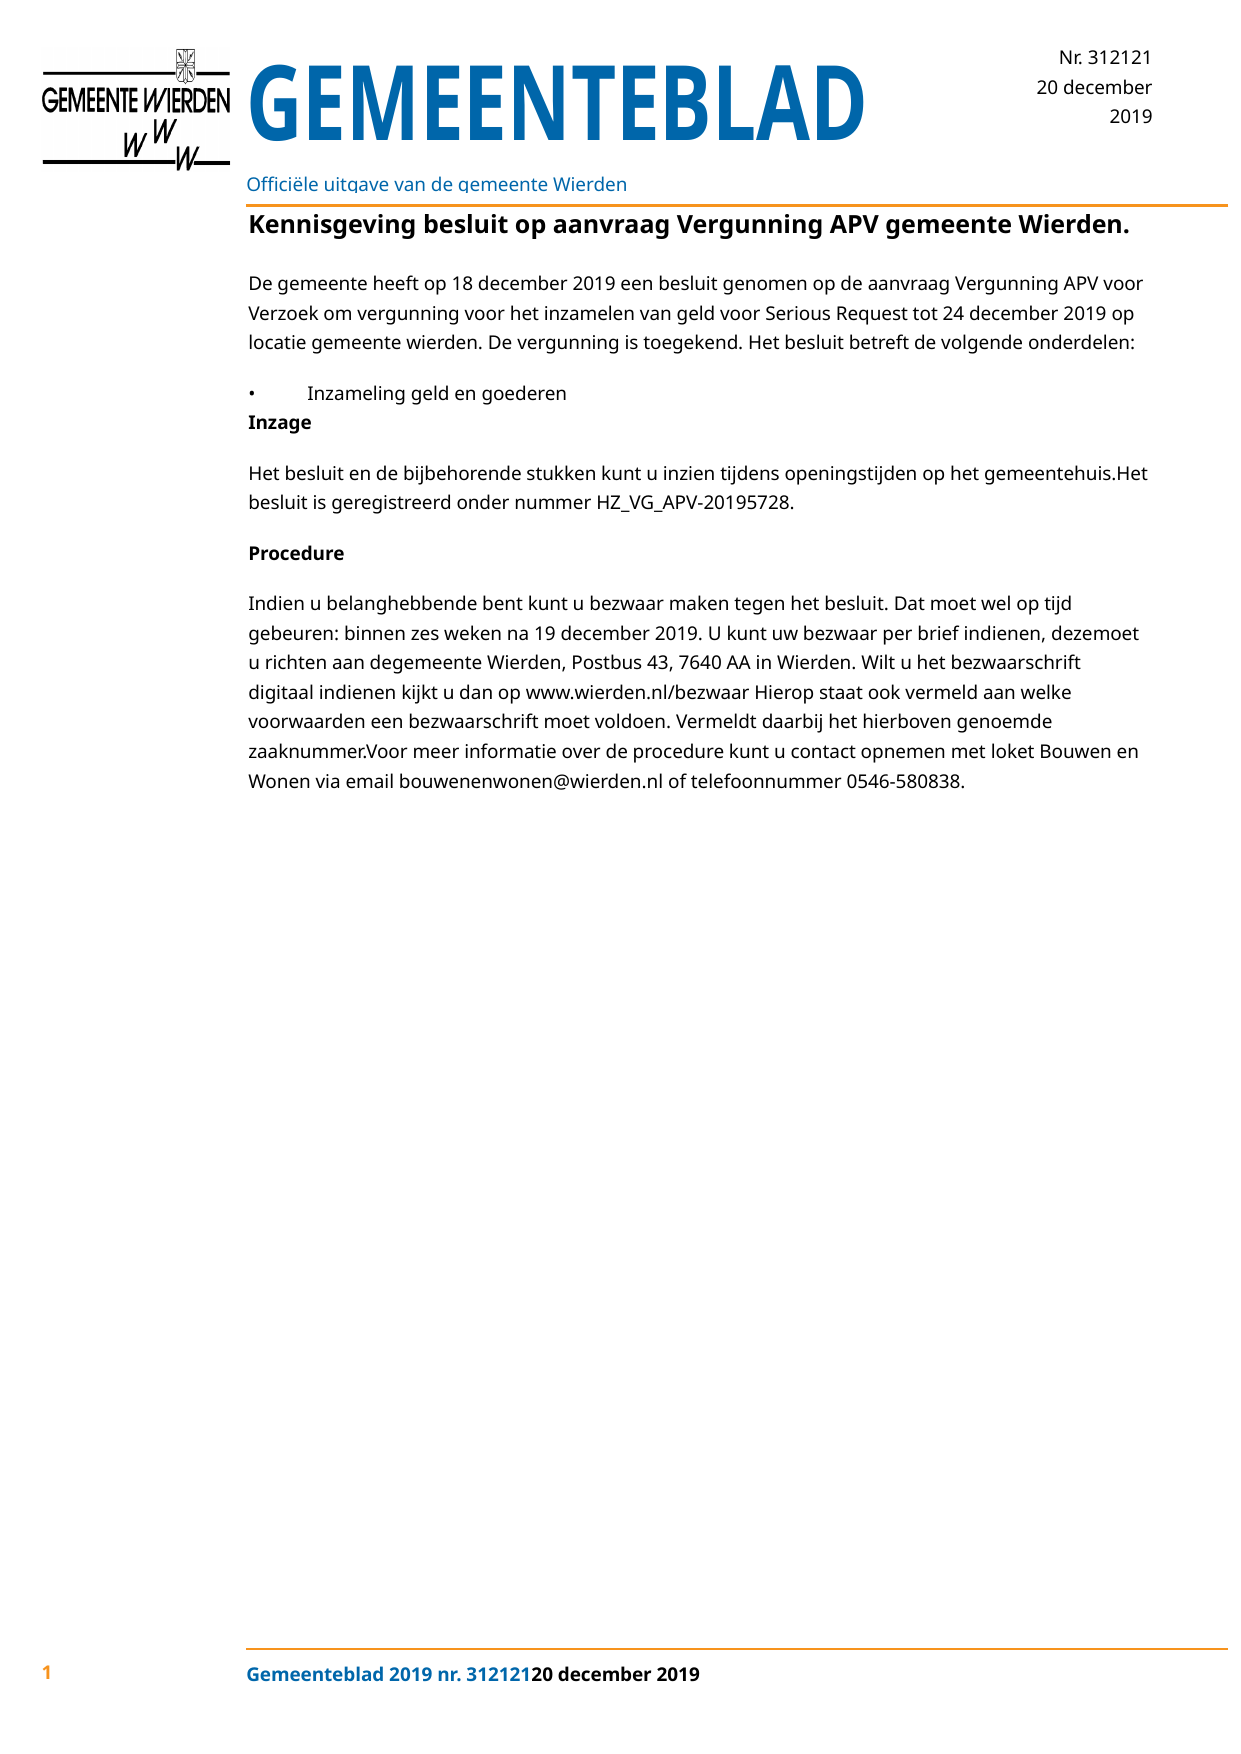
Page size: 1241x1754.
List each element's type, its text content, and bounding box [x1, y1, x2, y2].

text Procedure [248, 540, 1152, 566]
text De gemeente heeft op 18 december 2019 een besluit genomen op de aanvraag Vergunning APV voor Verzoek om vergunning voor het inzamelen van geld voor Serious Request tot 24 december 2019 op locatie gemeente wierden. De vergunning is toegekend. Het besluit betreft de volgende onderdelen: [248, 270, 1152, 355]
text Inzage [248, 409, 1152, 435]
text Kennisgeving besluit op aanvraag Vergunning APV gemeente Wierden. [248, 207, 1152, 241]
list Inzameling geld en goederen [248, 380, 1152, 406]
picture [41, 47, 231, 172]
text Het besluit en de bijbehorende stukken kunt u inzien tijdens openingstijden op het gemeentehuis.Het besluit is geregistreerd onder nummer HZ_VG_APV-20195728. [248, 460, 1152, 515]
text Indien u belanghebbende bent kunt u bezwaar maken tegen het besluit. Dat moet wel op tijd gebeuren: binnen zes weken na 19 december 2019. U kunt uw bezwaar per brief indienen, dezemoet u richten aan degemeente Wierden, Postbus 43, 7640 AA in Wierden. Wilt u het bezwaarschrift digitaal indienen kijkt u dan op www.wierden.nl/bezwaar Hierop staat ook vermeld aan welke voorwaarden een bezwaarschrift moet voldoen. Vermeldt daarbij het hierboven genoemde zaaknummer.Voor meer informatie over de procedure kunt u contact opnemen met loket Bouwen en Wonen via email bouwenenwonen@wierden.nl of telefoonnummer 0546-580838. [248, 590, 1152, 793]
